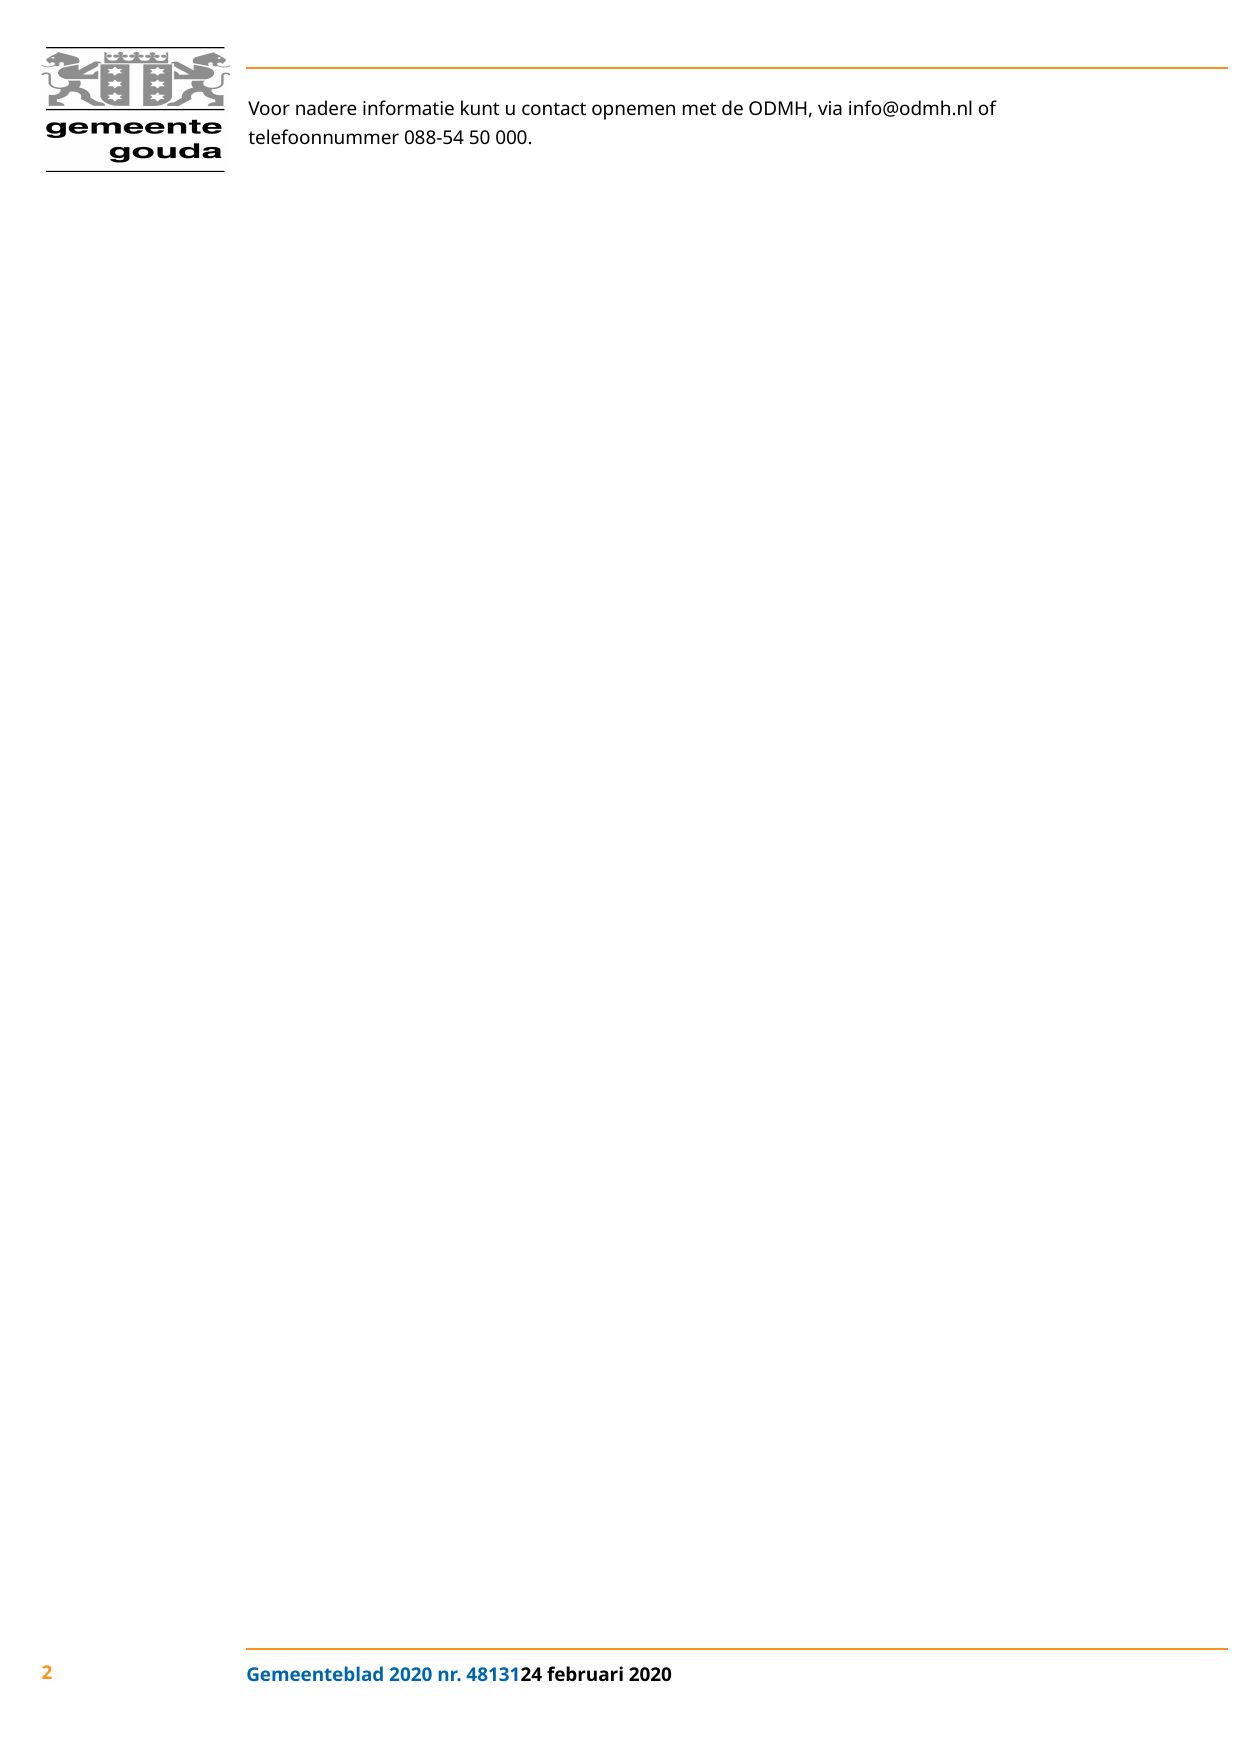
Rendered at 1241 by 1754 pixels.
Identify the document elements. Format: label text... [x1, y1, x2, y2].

text Voor nadere informatie kunt u contact opnemen met de ODMH, via info@odmh.nl of telefoonnummer 088-54 50 000. [248, 95, 1152, 150]
picture [41, 47, 231, 172]
